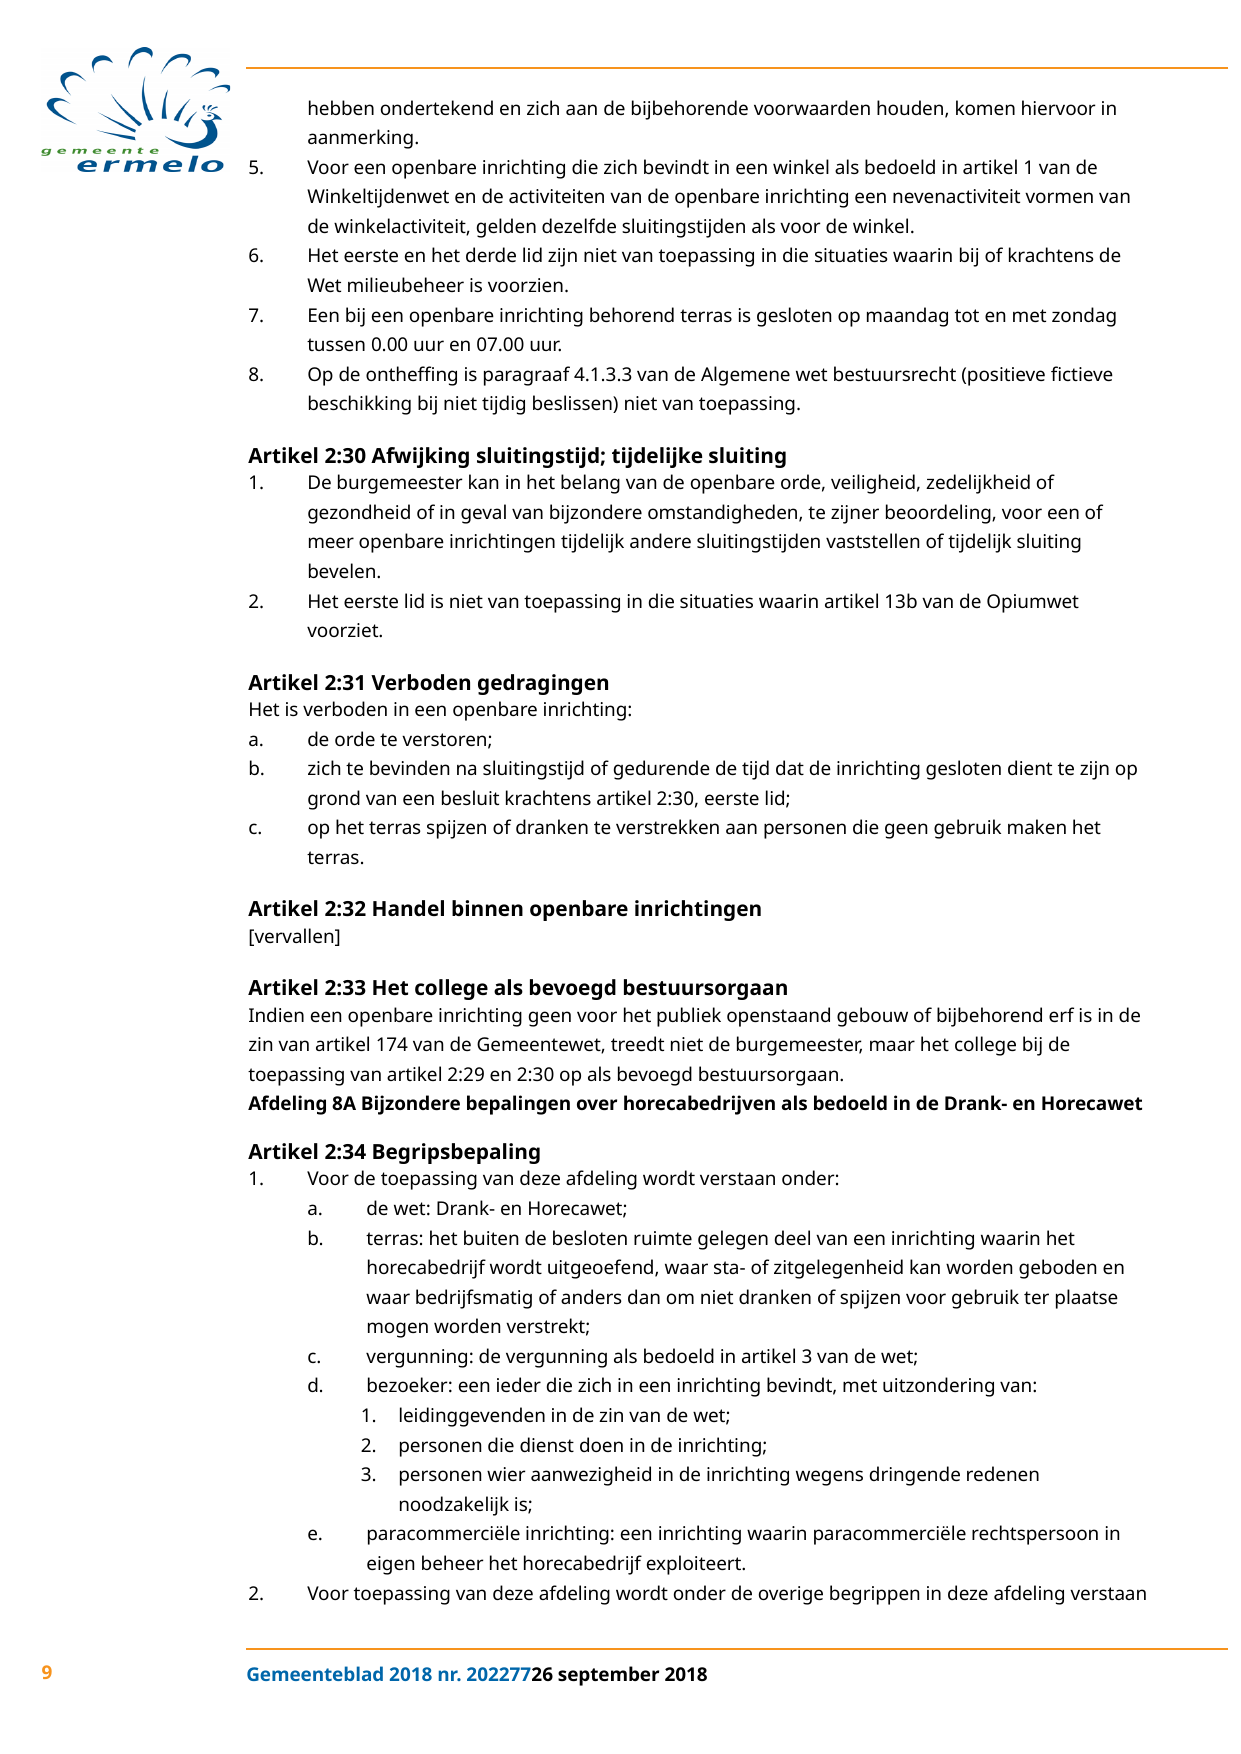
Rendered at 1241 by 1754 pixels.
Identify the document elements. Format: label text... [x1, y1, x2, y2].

list bezoeker: een ieder die zich in een inrichting bevindt, met uitzondering van: [307, 1373, 1152, 1398]
list personen wier aanwezigheid in de inrichting wegens dringende redenen noodzakelijk is; [361, 1461, 1152, 1517]
list personen die dienst doen in de inrichting; [361, 1432, 1152, 1458]
text Indien een openbare inrichting geen voor het publiek openstaand gebouw of bijbehorend erf is in de zin van artikel 174 van de Gemeentewet, treedt niet de burgemeester, maar het college bij de toepassing van artikel 2:29 en 2:30 op als bevoegd bestuursorgaan. [248, 1002, 1152, 1087]
list Voor toepassing van deze afdeling wordt onder de overige begrippen in deze afdeling verstaan [248, 1580, 1152, 1606]
list De burgemeester kan in het belang van de openbare orde, veiligheid, zedelijkheid of gezondheid of in geval van bijzondere omstandigheden, te zijner beoordeling, voor een of meer openbare inrichtingen tijdelijk andere sluitingstijden vaststellen of tijdelijk sluiting bevelen. [248, 469, 1152, 584]
list de wet: Drank- en Horecawet; [307, 1195, 1152, 1221]
picture [41, 47, 231, 172]
list Voor de toepassing van deze afdeling wordt verstaan onder: [248, 1166, 1152, 1191]
text Artikel 2:32 Handel binnen openbare inrichtingen [248, 894, 1152, 923]
list Het eerste en het derde lid zijn niet van toepassing in die situaties waarin bij of krachtens de Wet milieubeheer is voorzien. [248, 243, 1152, 298]
text Afdeling 8A Bijzondere bepalingen over horecabedrijven als bedoeld in de Drank- en Horecawet [248, 1091, 1152, 1116]
list paracommerciële inrichting: een inrichting waarin paracommerciële rechtspersoon in eigen beheer het horecabedrijf exploiteert. [307, 1521, 1152, 1576]
text Artikel 2:30 Afwijking sluitingstijd; tijdelijke sluiting [248, 441, 1152, 469]
text Artikel 2:33 Het college als bevoegd bestuursorgaan [248, 973, 1152, 1002]
list Een bij een openbare inrichting behorend terras is gesloten op maandag tot en met zondag tussen 0.00 uur en 07.00 uur. [248, 302, 1152, 357]
list hebben ondertekend en zich aan de bijbehorende voorwaarden houden, komen hiervoor in aanmerking. [248, 95, 1152, 150]
text [vervallen] [248, 923, 1152, 949]
list de orde te verstoren; [248, 726, 1152, 752]
list Op de ontheffing is paragraaf 4.1.3.3 van de Algemene wet bestuursrecht (positieve fictieve beschikking bij niet tijdig beslissen) niet van toepassing. [248, 361, 1152, 416]
list vergunning: de vergunning als bedoeld in artikel 3 van de wet; [307, 1343, 1152, 1369]
list leidinggevenden in de zin van de wet; [361, 1402, 1152, 1428]
list Voor een openbare inrichting die zich bevindt in een winkel als bedoeld in artikel 1 van de Winkeltijdenwet en de activiteiten van de openbare inrichting een nevenactiviteit vormen van de winkelactiviteit, gelden dezelfde sluitingstijden als voor de winkel. [248, 154, 1152, 239]
list op het terras spijzen of dranken te verstrekken aan personen die geen gebruik maken het terras. [248, 814, 1152, 870]
list zich te bevinden na sluitingstijd of gedurende de tijd dat de inrichting gesloten dient te zijn op grond van een besluit krachtens artikel 2:30, eerste lid; [248, 755, 1152, 811]
list Het eerste lid is niet van toepassing in die situaties waarin artikel 13b van de Opiumwet voorziet. [248, 588, 1152, 643]
text Artikel 2:31 Verboden gedragingen [248, 668, 1152, 696]
text Artikel 2:34 Begripsbepaling [248, 1137, 1152, 1166]
list terras: het buiten de besloten ruimte gelegen deel van een inrichting waarin het horecabedrijf wordt uitgeoefend, waar sta- of zitgelegenheid kan worden geboden en waar bedrijfsmatig of anders dan om niet dranken of spijzen voor gebruik ter plaatse mogen worden verstrekt; [307, 1225, 1152, 1339]
text Het is verboden in een openbare inrichting: [248, 696, 1152, 722]
